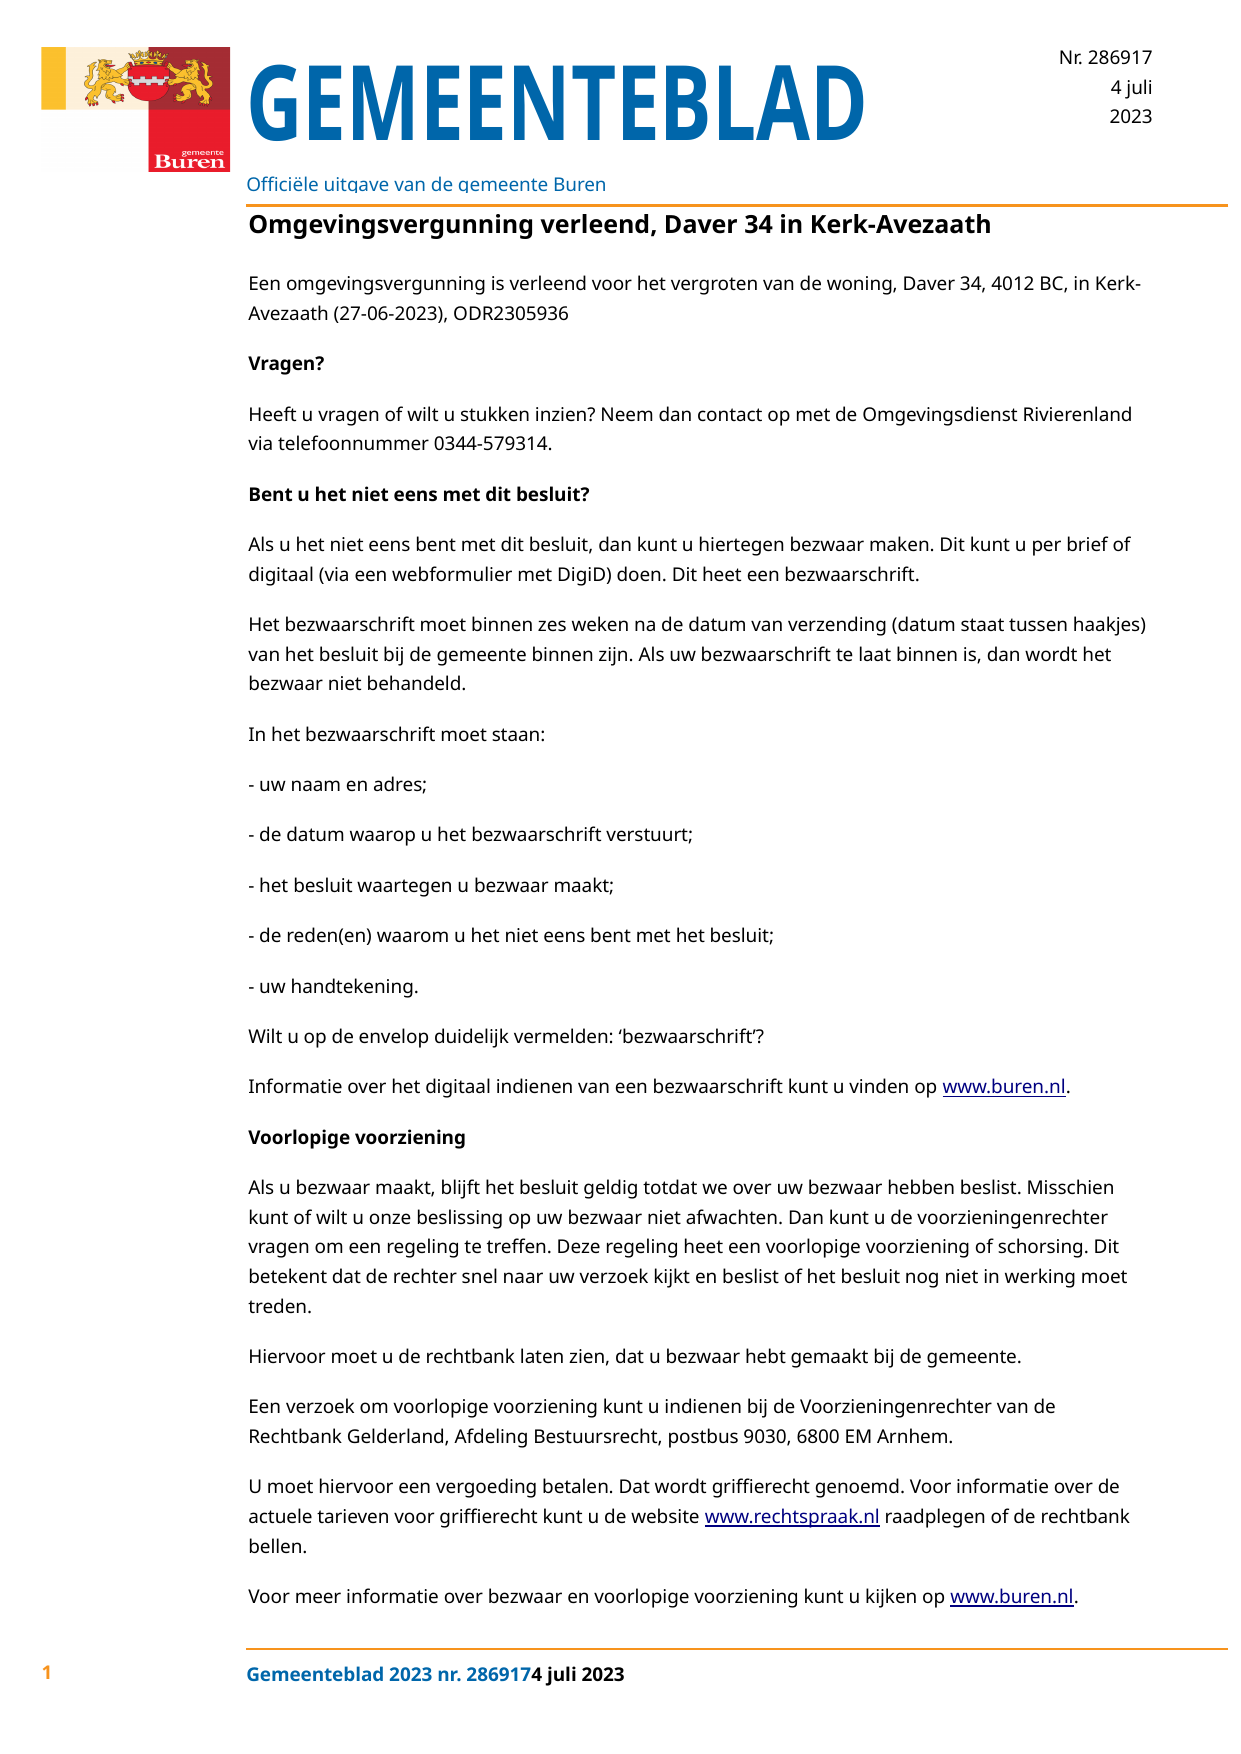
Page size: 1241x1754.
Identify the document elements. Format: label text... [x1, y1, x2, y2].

text - de reden(en) waarom u het niet eens bent met het besluit; [248, 922, 1152, 948]
text Een omgevingsvergunning is verleend voor het vergroten van de woning, Daver 34, 4012 BC, in Kerk-Avezaath (27-06-2023), ODR2305936 [248, 270, 1152, 326]
picture [41, 47, 231, 172]
text - de datum waarop u het bezwaarschrift verstuurt; [248, 822, 1152, 847]
text Vragen? [248, 350, 1152, 376]
text Een verzoek om voorlopige voorziening kunt u indienen bij de Voorzieningenrechter van de Rechtbank Gelderland, Afdeling Bestuursrecht, postbus 9030, 6800 EM Arnhem. [248, 1394, 1152, 1449]
text Informatie over het digitaal indienen van een bezwaarschrift kunt u vinden op www.buren.nl. [248, 1074, 1152, 1099]
text Omgevingsvergunning verleend, Daver 34 in Kerk-Avezaath [248, 207, 1152, 241]
text Wilt u op de envelop duidelijk vermelden: ‘bezwaarschrift’? [248, 1023, 1152, 1049]
text Bent u het niet eens met dit besluit? [248, 481, 1152, 506]
text - uw naam en adres; [248, 771, 1152, 797]
text Voor meer informatie over bezwaar en voorlopige voorziening kunt u kijken op www.buren.nl. [248, 1583, 1152, 1609]
text Heeft u vragen of wilt u stukken inzien? Neem dan contact op met de Omgevingsdienst Rivierenland via telefoonnummer 0344-579314. [248, 401, 1152, 456]
text Het bezwaarschrift moet binnen zes weken na de datum van verzending (datum staat tussen haakjes) van het besluit bij de gemeente binnen zijn. Als uw bezwaarschrift te laat binnen is, dan wordt het bezwaar niet behandeld. [248, 611, 1152, 696]
text - uw handtekening. [248, 973, 1152, 998]
text Hiervoor moet u de rechtbank laten zien, dat u bezwaar hebt gemaakt bij de gemeente. [248, 1343, 1152, 1369]
text U moet hiervoor een vergoeding betalen. Dat wordt griffierecht genoemd. Voor informatie over de actuele tarieven voor griffierecht kunt u de website www.rechtspraak.nl raadplegen of de rechtbank bellen. [248, 1474, 1152, 1558]
text In het bezwaarschrift moet staan: [248, 721, 1152, 746]
text Als u bezwaar maakt, blijft het besluit geldig totdat we over uw bezwaar hebben beslist. Misschien kunt of wilt u onze beslissing op uw bezwaar niet afwachten. Dan kunt u de voorzieningenrechter vragen om een regeling te treffen. Deze regeling heet een voorlopige voorziening of schorsing. Dit betekent dat de rechter snel naar uw verzoek kijkt en beslist of het besluit nog niet in werking moet treden. [248, 1174, 1152, 1318]
text Als u het niet eens bent met dit besluit, dan kunt u hiertegen bezwaar maken. Dit kunt u per brief of digitaal (via een webformulier met DigiD) doen. Dit heet een bezwaarschrift. [248, 531, 1152, 586]
text - het besluit waartegen u bezwaar maakt; [248, 872, 1152, 898]
text Voorlopige voorziening [248, 1124, 1152, 1150]
